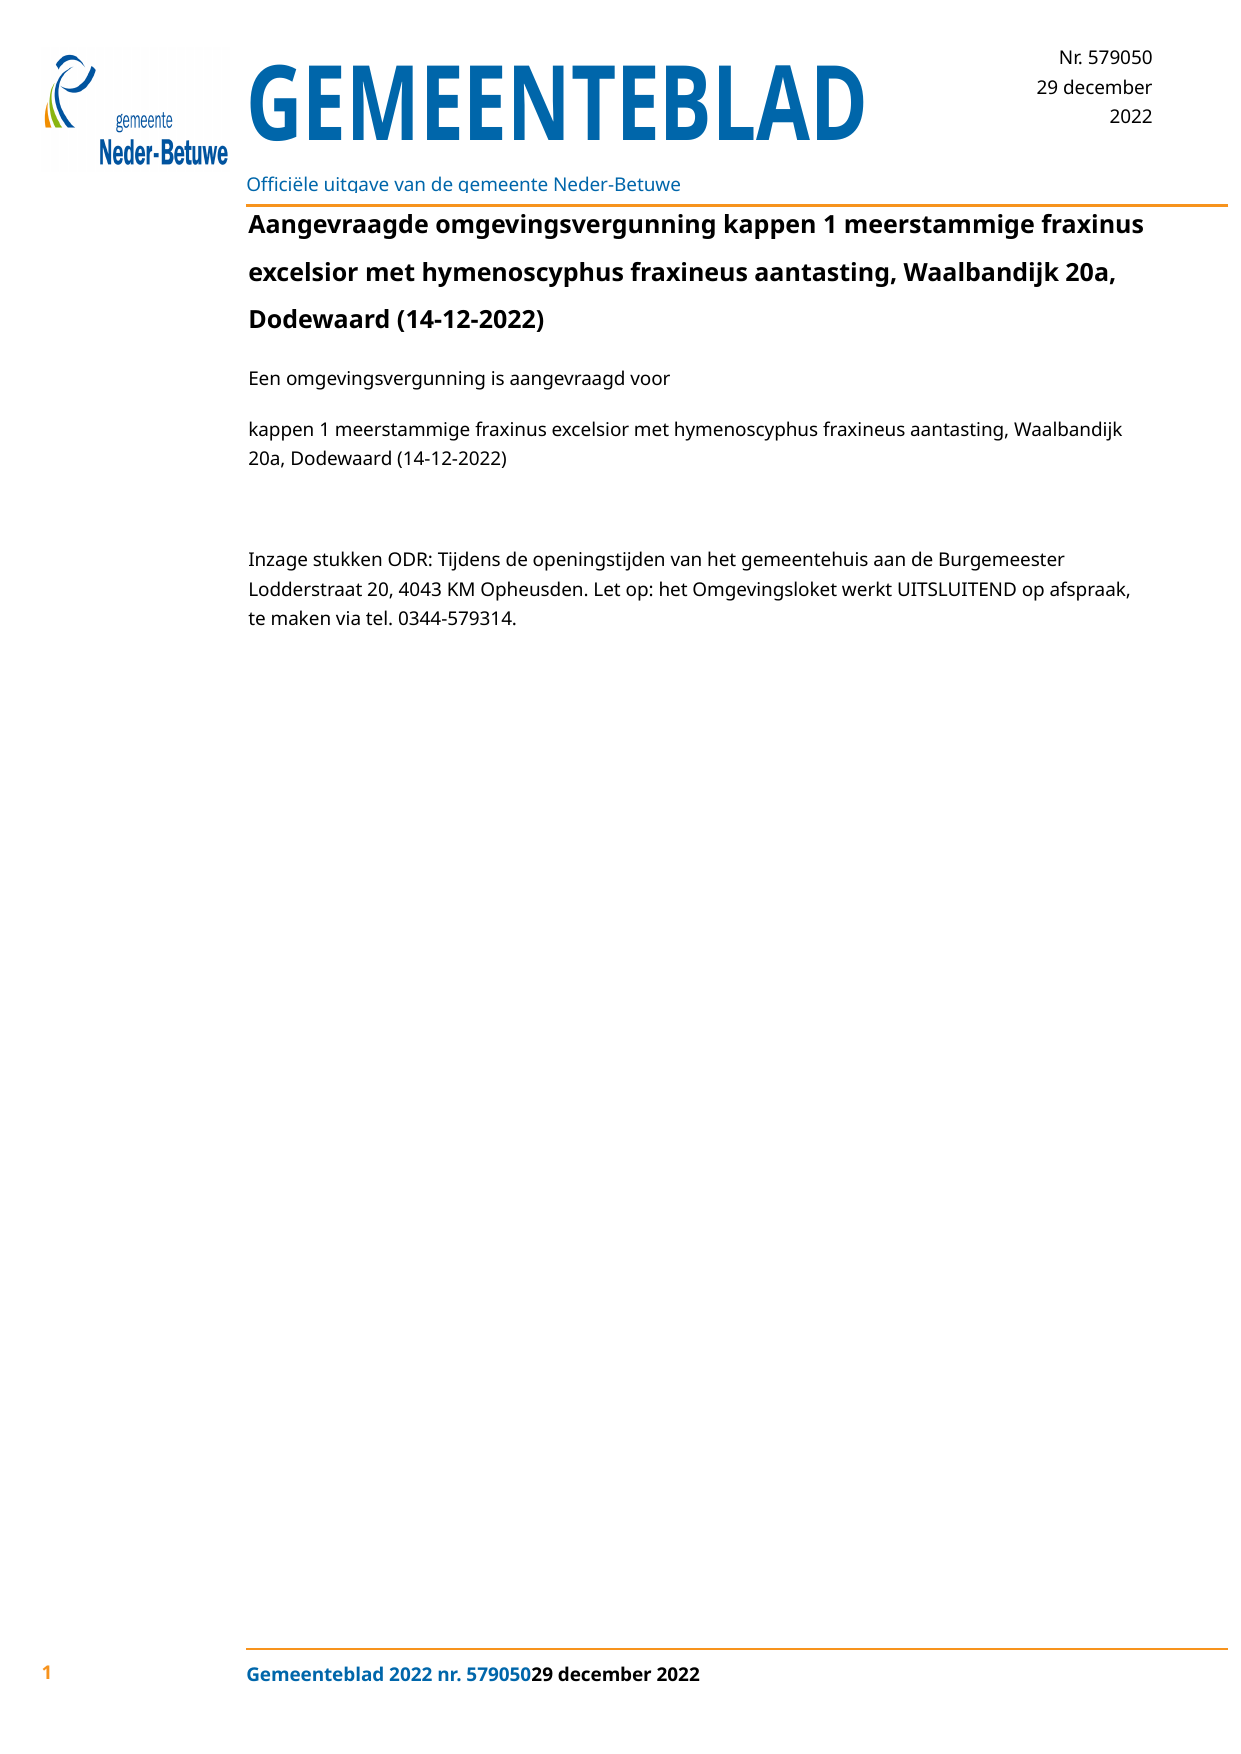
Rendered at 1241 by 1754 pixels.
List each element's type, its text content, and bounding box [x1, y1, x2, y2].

text Inzage stukken ODR: Tijdens de openingstijden van het gemeentehuis aan de Burgemeester Lodderstraat 20, 4043 KM Opheusden. Let op: het Omgevingsloket werkt UITSLUITEND op afspraak, te maken via tel. 0344-579314. [248, 546, 1152, 631]
picture [41, 47, 231, 172]
text Aangevraagde omgevingsvergunning kappen 1 meerstammige fraxinus excelsior met hymenoscyphus fraxineus aantasting, Waalbandijk 20a, Dodewaard (14-12-2022) [248, 207, 1152, 336]
text Een omgevingsvergunning is aangevraagd voor [248, 366, 1152, 391]
text kappen 1 meerstammige fraxinus excelsior met hymenoscyphus fraxineus aantasting, Waalbandijk 20a, Dodewaard (14-12-2022) [248, 416, 1152, 471]
